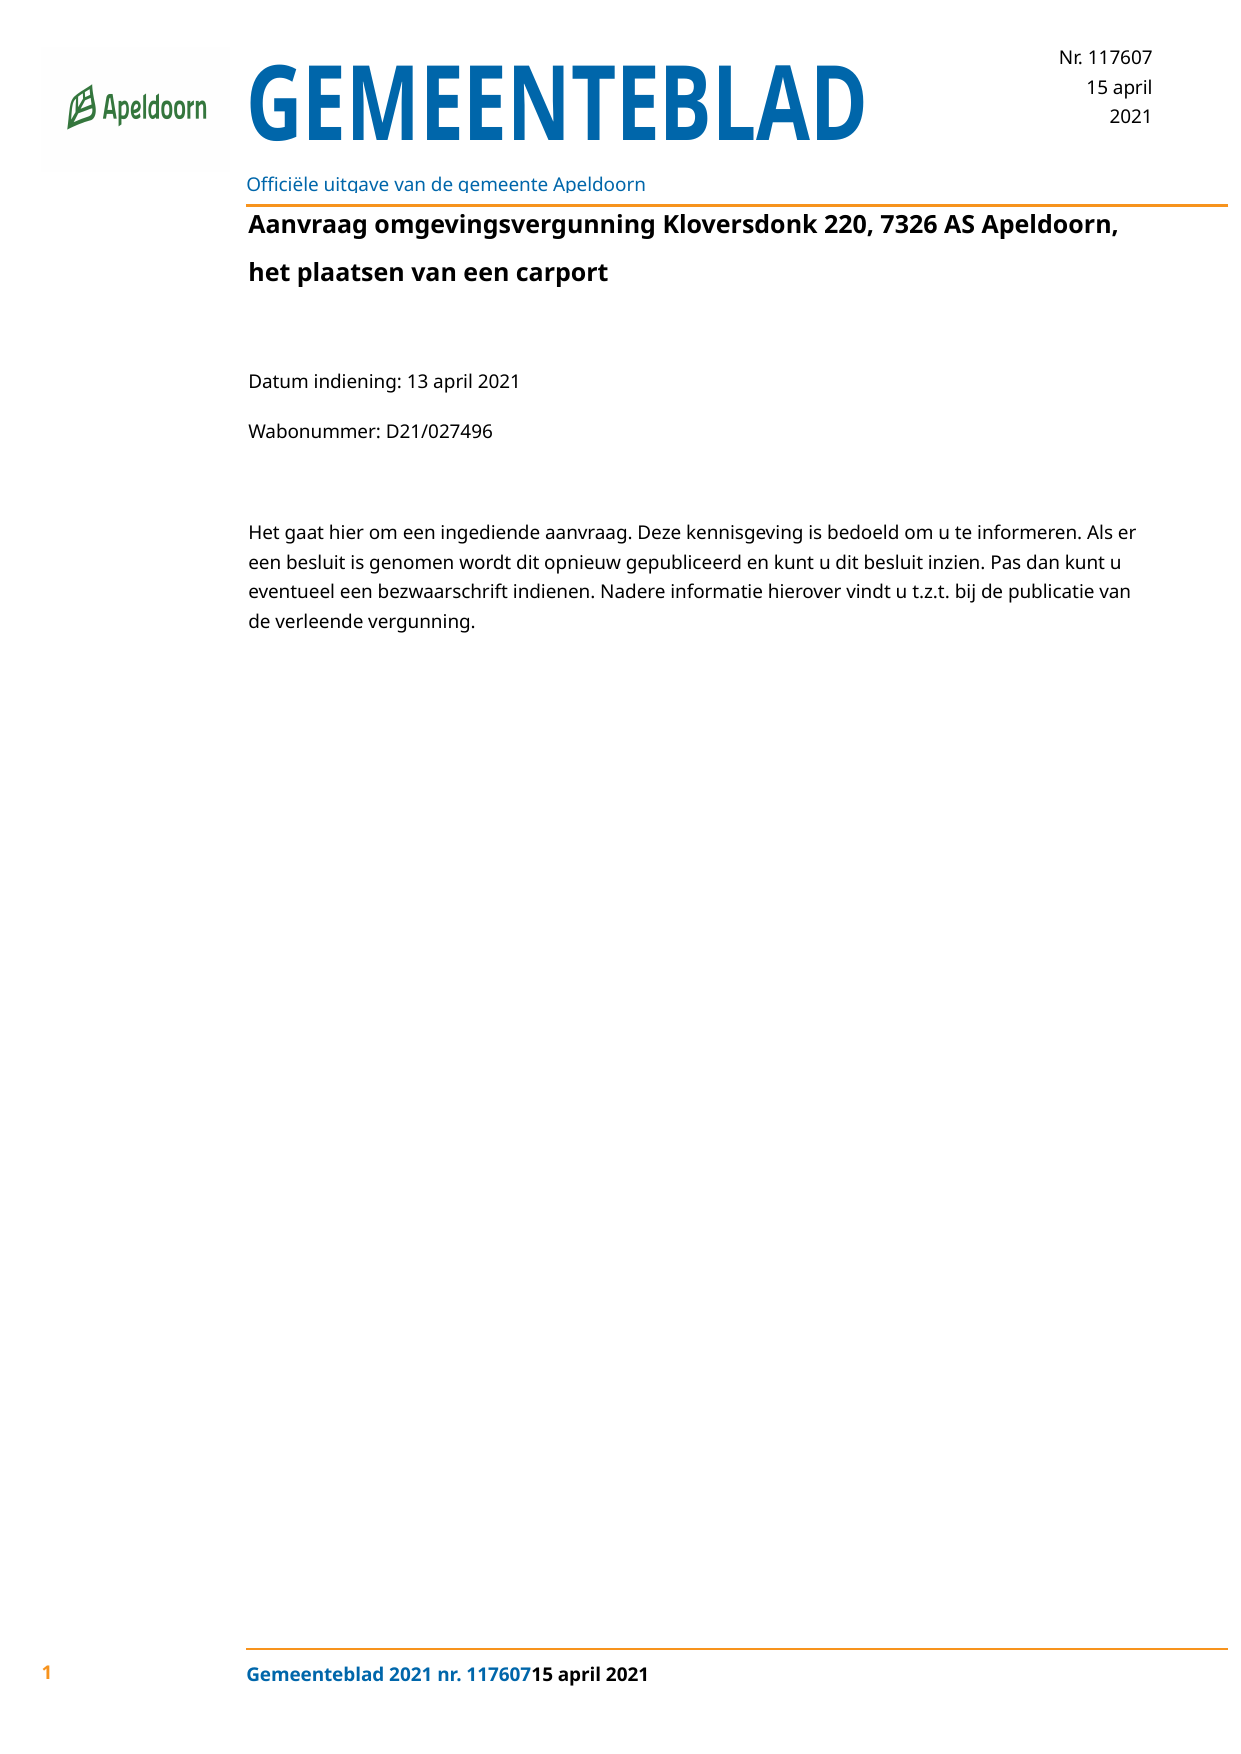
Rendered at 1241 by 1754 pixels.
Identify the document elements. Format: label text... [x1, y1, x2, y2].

text Wabonummer: D21/027496 [248, 419, 1152, 444]
text Aanvraag omgevingsvergunning Kloversdonk 220, 7326 AS Apeldoorn, het plaatsen van een carport [248, 207, 1152, 288]
text Het gaat hier om een ingediende aanvraag. Deze kennisgeving is bedoeld om u te informeren. Als er een besluit is genomen wordt dit opnieuw gepubliceerd en kunt u dit besluit inzien. Pas dan kunt u eventueel een bezwaarschrift indienen. Nadere informatie hierover vindt u t.z.t. bij de publicatie van de verleende vergunning. [248, 519, 1152, 634]
picture [41, 47, 231, 172]
text Datum indiening: 13 april 2021 [248, 368, 1152, 394]
